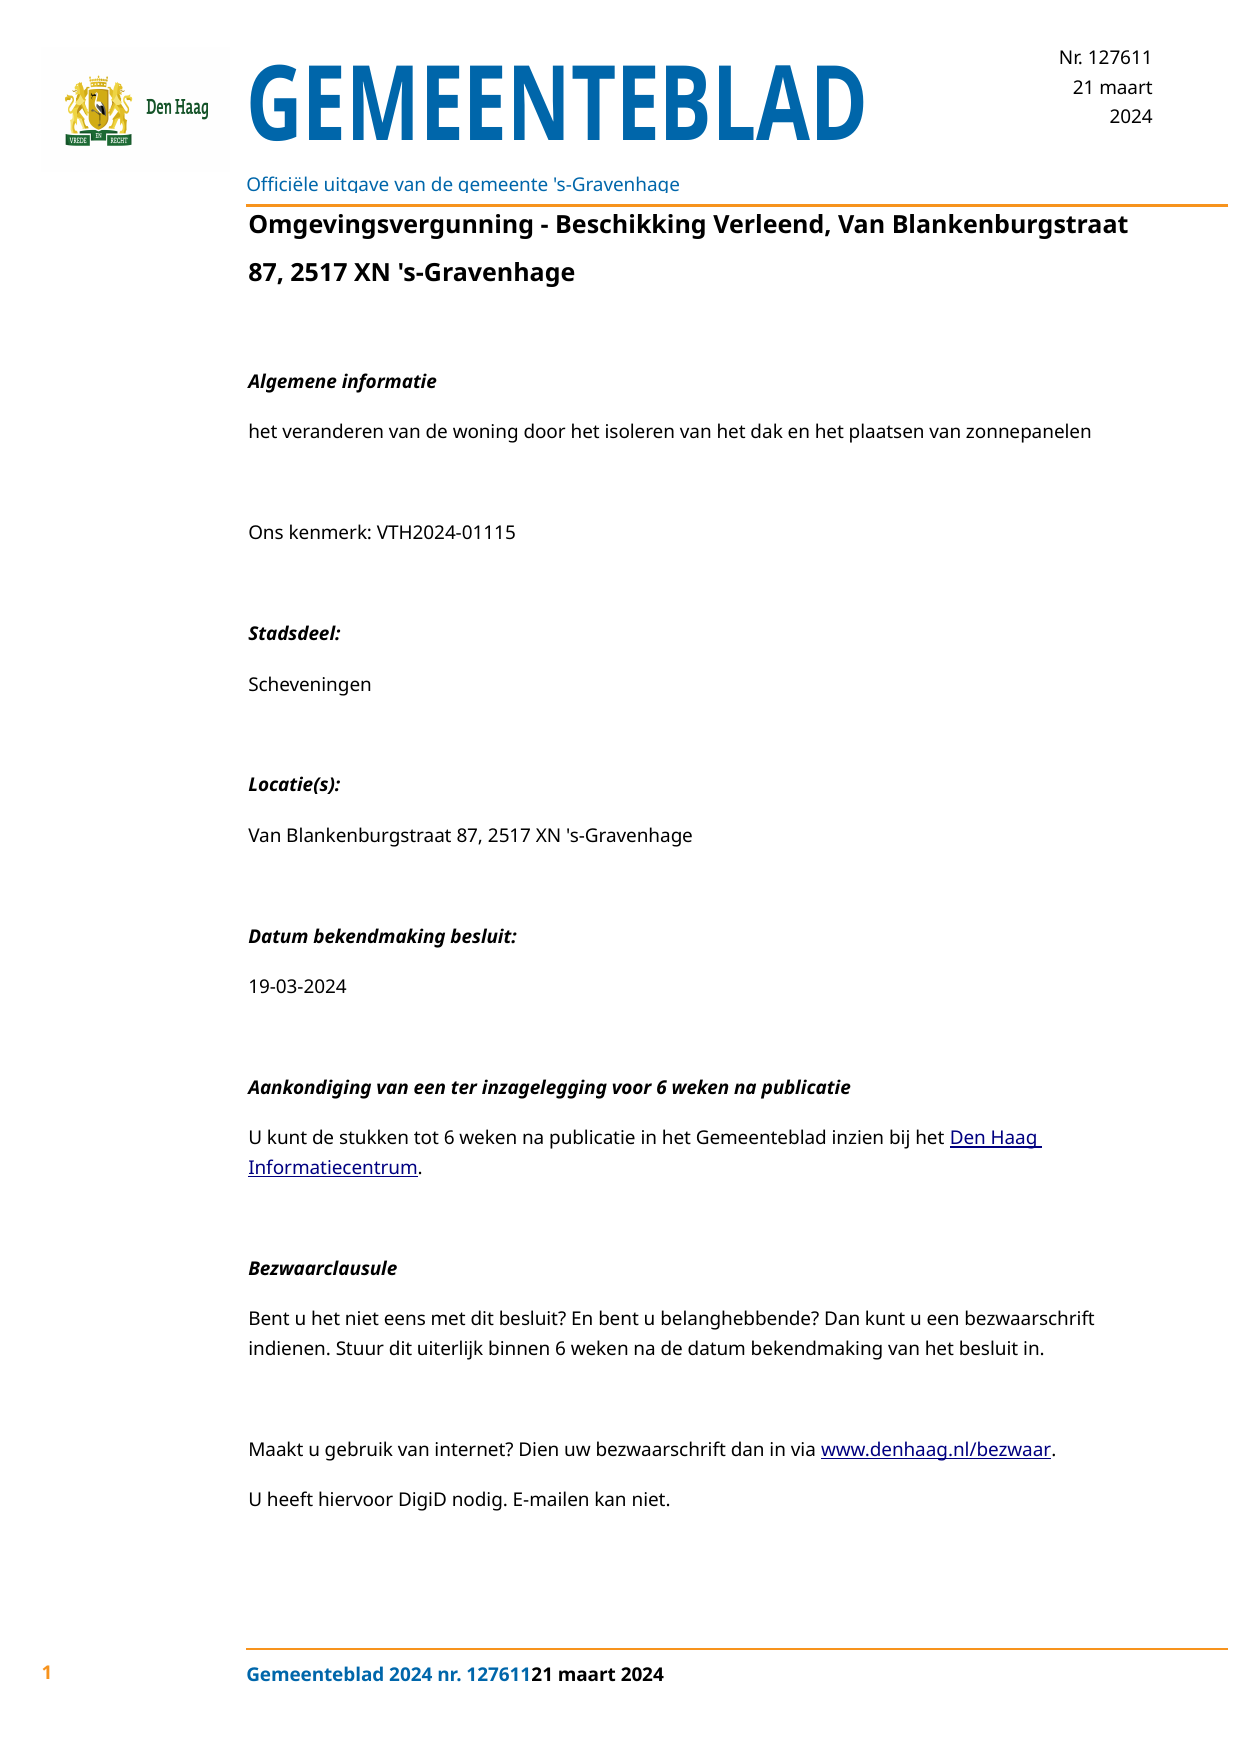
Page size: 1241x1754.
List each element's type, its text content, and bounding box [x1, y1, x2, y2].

text 19-03-2024 [248, 973, 1152, 999]
text Bezwaarclausule [248, 1255, 1152, 1281]
text Aankondiging van een ter inzagelegging voor 6 weken na publicatie [248, 1074, 1152, 1100]
text Locatie(s): [248, 772, 1152, 797]
text U kunt de stukken tot 6 weken na publicatie in het Gemeenteblad inzien bij het Den Haag Informatiecentrum. [248, 1124, 1152, 1180]
text Ons kenmerk: VTH2024-01115 [248, 519, 1152, 545]
text Omgevingsvergunning - Beschikking Verleend, Van Blankenburgstraat 87, 2517 XN 's-Gravenhage [248, 207, 1152, 288]
text Bent u het niet eens met dit besluit? En bent u belanghebbende? Dan kunt u een bezwaarschrift indienen. Stuur dit uiterlijk binnen 6 weken na de datum bekendmaking van het besluit in. [248, 1305, 1152, 1361]
text U heeft hiervoor DigiD nodig. E-mailen kan niet. [248, 1486, 1152, 1512]
text Datum bekendmaking besluit: [248, 923, 1152, 949]
text Algemene informatie [248, 368, 1152, 394]
text het veranderen van de woning door het isoleren van het dak en het plaatsen van zonnepanelen [248, 419, 1152, 444]
text Scheveningen [248, 671, 1152, 697]
text Van Blankenburgstraat 87, 2517 XN 's-Gravenhage [248, 822, 1152, 848]
picture [41, 47, 231, 172]
text Stadsdeel: [248, 620, 1152, 646]
text Maakt u gebruik van internet? Dien uw bezwaarschrift dan in via www.denhaag.nl/bezwaar. [248, 1436, 1152, 1462]
